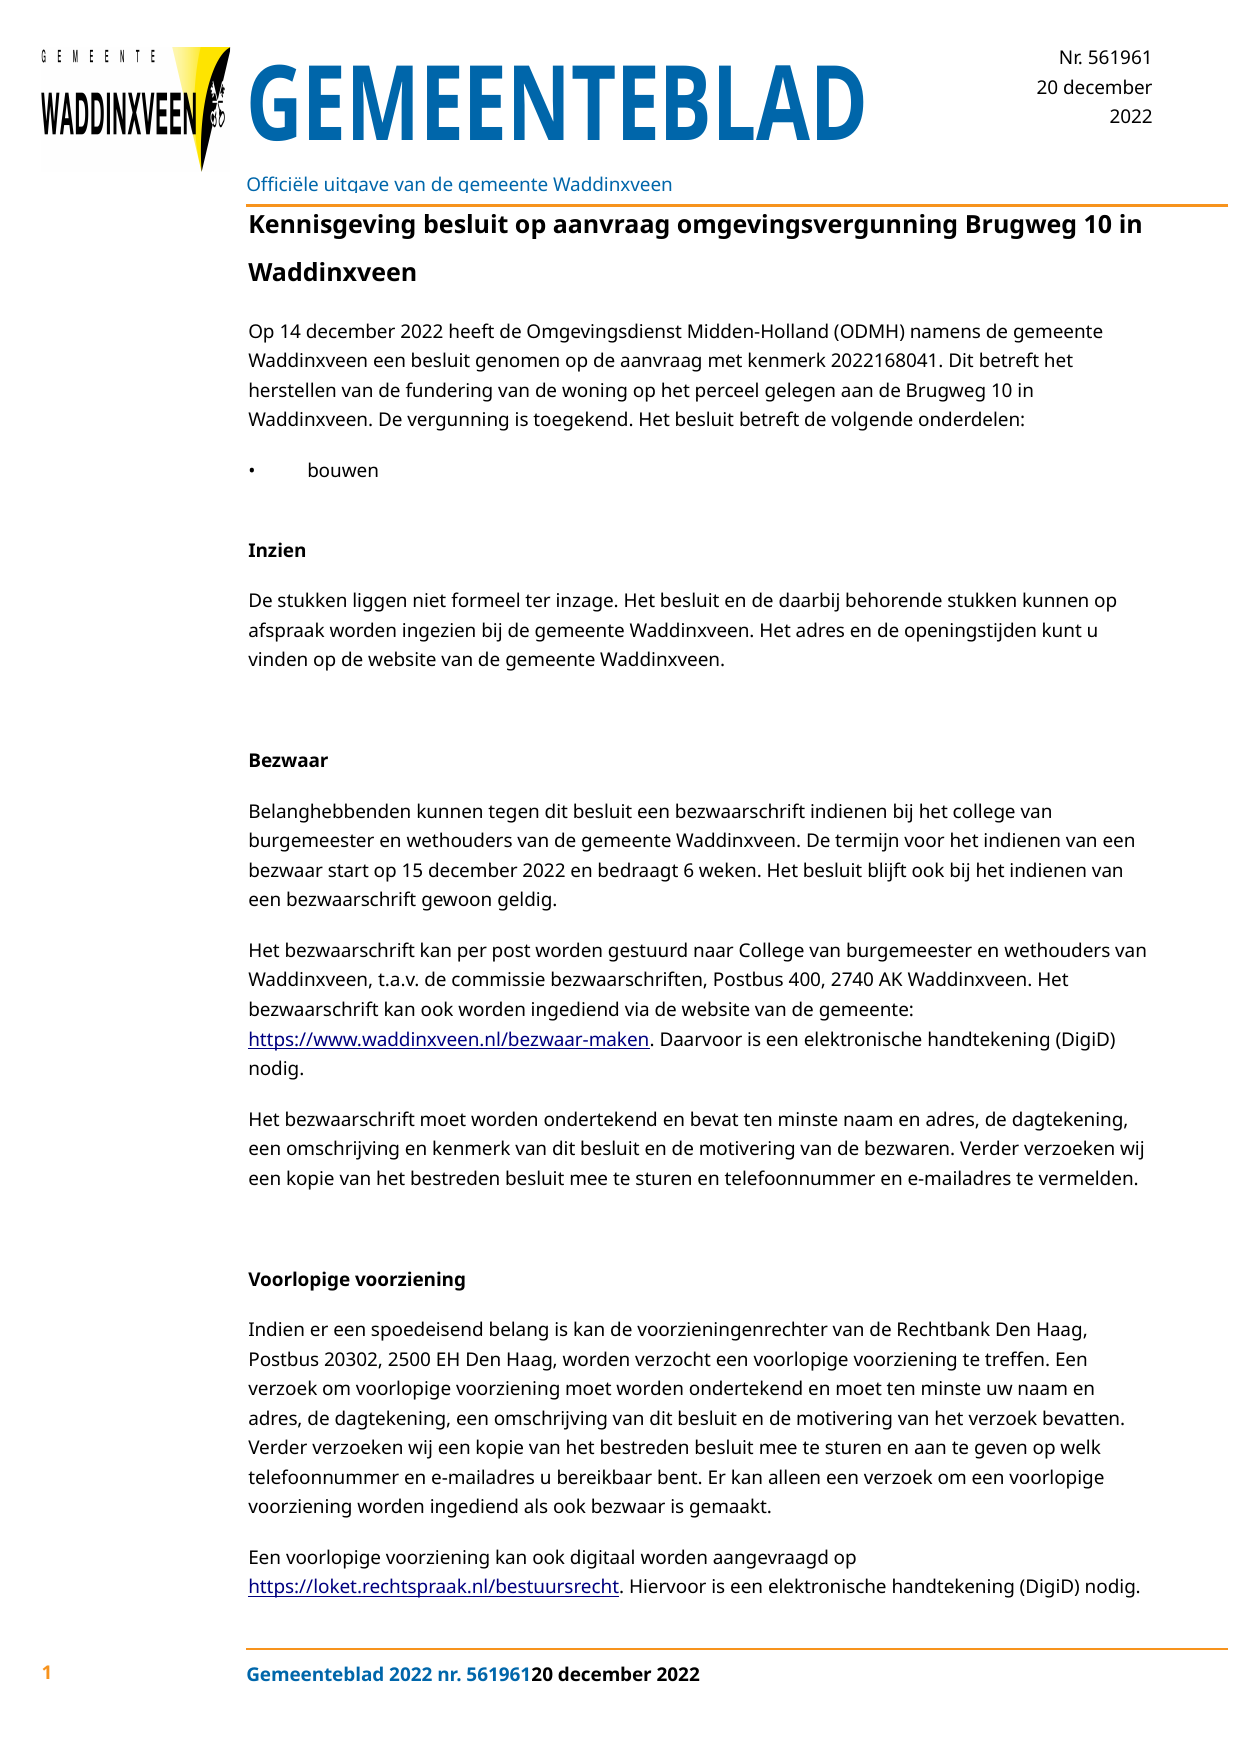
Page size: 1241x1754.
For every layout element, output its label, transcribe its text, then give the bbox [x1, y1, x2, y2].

list bouwen [248, 457, 1152, 483]
text Bezwaar [248, 747, 1152, 773]
text Indien er een spoedeisend belang is kan de voorzieningenrechter van de Rechtbank Den Haag, Postbus 20302, 2500 EH Den Haag, worden verzocht een voorlopige voorziening te treffen. Een verzoek om voorlopige voorziening moet worden ondertekend en moet ten minste uw naam en adres, de dagtekening, een omschrijving van dit besluit en de motivering van het verzoek bevatten. Verder verzoeken wij een kopie van het bestreden besluit mee te sturen en aan te geven op welk telefoonnummer en e-mailadres u bereikbaar bent. Er kan alleen een verzoek om een voorlopige voorziening worden ingediend als ook bezwaar is gemaakt. [248, 1316, 1152, 1519]
text De stukken liggen niet formeel ter inzage. Het besluit en de daarbij behorende stukken kunnen op afspraak worden ingezien bij de gemeente Waddinxveen. Het adres en de openingstijden kunt u vinden op de website van de gemeente Waddinxveen. [248, 587, 1152, 672]
text Het bezwaarschrift kan per post worden gestuurd naar College van burgemeester en wethouders van Waddinxveen, t.a.v. de commissie bezwaarschriften, Postbus 400, 2740 AK Waddinxveen. Het bezwaarschrift kan ook worden ingediend via de website van de gemeente: https://www.waddinxveen.nl/bezwaar-maken. Daarvoor is een elektronische handtekening (DigiD) nodig. [248, 937, 1152, 1081]
text Kennisgeving besluit op aanvraag omgevingsvergunning Brugweg 10 in Waddinxveen [248, 207, 1152, 288]
text Belanghebbenden kunnen tegen dit besluit een bezwaarschrift indienen bij het college van burgemeester en wethouders van de gemeente Waddinxveen. De termijn voor het indienen van een bezwaar start op 15 december 2022 en bedraagt 6 weken. Het besluit blijft ook bij het indienen van een bezwaarschrift gewoon geldig. [248, 798, 1152, 912]
picture [41, 47, 231, 172]
text Voorlopige voorziening [248, 1266, 1152, 1292]
text Een voorlopige voorziening kan ook digitaal worden aangevraagd op https://loket.rechtspraak.nl/bestuursrecht. Hiervoor is een elektronische handtekening (DigiD) nodig. [248, 1544, 1152, 1599]
text Op 14 december 2022 heeft de Omgevingsdienst Midden-Holland (ODMH) namens de gemeente Waddinxveen een besluit genomen op de aanvraag met kenmerk 2022168041. Dit betreft het herstellen van de fundering van de woning op het perceel gelegen aan de Brugweg 10 in Waddinxveen. De vergunning is toegekend. Het besluit betreft de volgende onderdelen: [248, 318, 1152, 432]
text Het bezwaarschrift moet worden ondertekend en bevat ten minste naam en adres, de dagtekening, een omschrijving en kenmerk van dit besluit en de motivering van de bezwaren. Verder verzoeken wij een kopie van het bestreden besluit mee te sturen en telefoonnummer en e-mailadres te vermelden. [248, 1106, 1152, 1191]
text Inzien [248, 537, 1152, 563]
